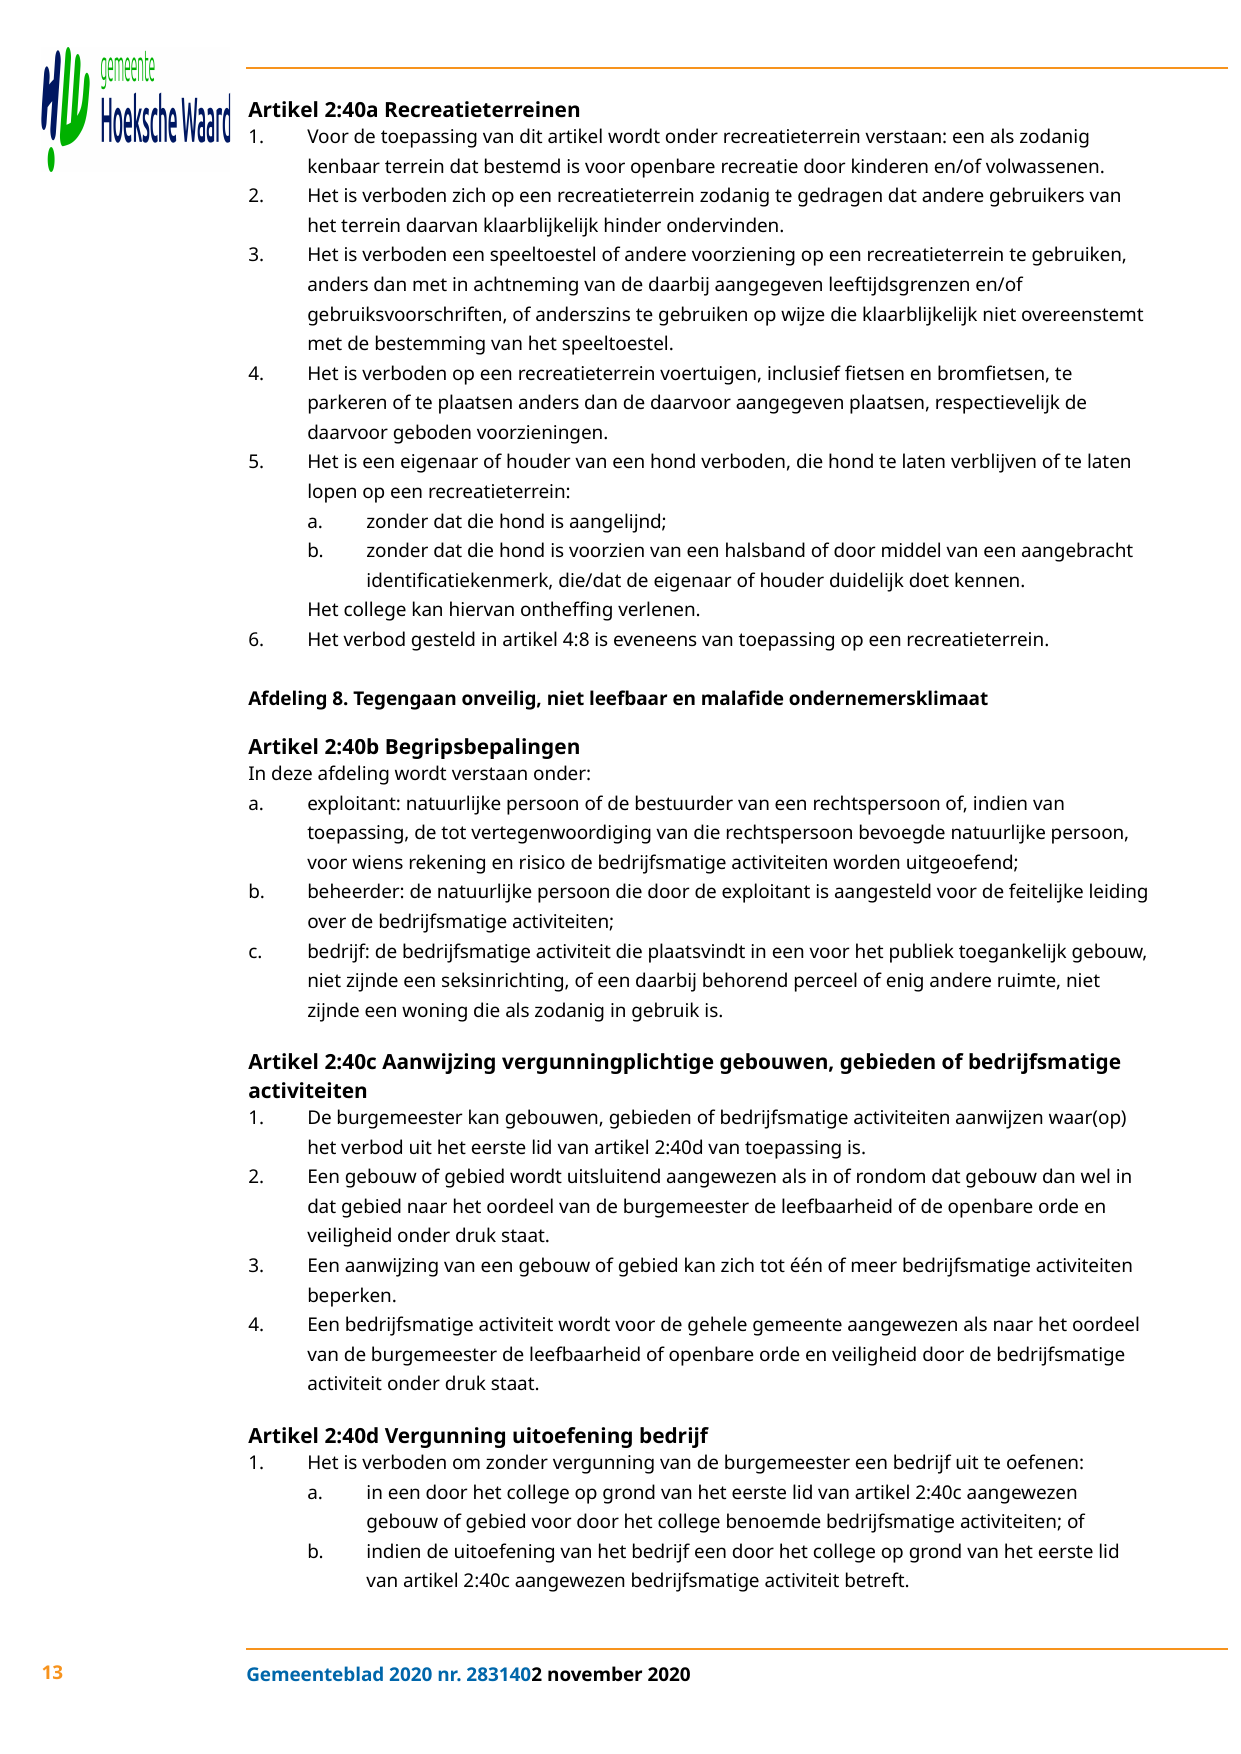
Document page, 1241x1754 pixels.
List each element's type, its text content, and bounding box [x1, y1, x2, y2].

list in een door het college op grond van het eerste lid van artikel 2:40c aangewezen gebouw of gebied voor door het college benoemde bedrijfsmatige activiteiten; of [307, 1479, 1152, 1534]
text Artikel 2:40a Recreatieterreinen [248, 95, 1152, 123]
list bedrijf: de bedrijfsmatige activiteit die plaatsvindt in een voor het publiek toegankelijk gebouw, niet zijnde een seksinrichting, of een daarbij behorend perceel of enig andere ruimte, niet zijnde een woning die als zodanig in gebruik is. [248, 938, 1152, 1023]
list De burgemeester kan gebouwen, gebieden of bedrijfsmatige activiteiten aanwijzen waar(op) het verbod uit het eerste lid van artikel 2:40d van toepassing is. [248, 1104, 1152, 1159]
text Artikel 2:40c Aanwijzing vergunningplichtige gebouwen, gebieden of bedrijfsmatige activiteiten [248, 1047, 1152, 1104]
list Een gebouw of gebied wordt uitsluitend aangewezen als in of rondom dat gebouw dan wel in dat gebied naar het oordeel van de burgemeester de leefbaarheid of de openbare orde en veiligheid onder druk staat. [248, 1163, 1152, 1248]
list indien de uitoefening van het bedrijf een door het college op grond van het eerste lid van artikel 2:40c aangewezen bedrijfsmatige activiteit betreft. [307, 1538, 1152, 1593]
list Het verbod gesteld in artikel 4:8 is eveneens van toepassing op een recreatieterrein. [248, 626, 1152, 652]
list exploitant: natuurlijke persoon of de bestuurder van een rechtspersoon of, indien van toepassing, de tot vertegenwoordiging van die rechtspersoon bevoegde natuurlijke persoon, voor wiens rekening en risico de bedrijfsmatige activiteiten worden uitgeoefend; [248, 790, 1152, 875]
picture [41, 47, 231, 172]
list zonder dat die hond is aangelijnd; [307, 508, 1152, 533]
list Het is verboden op een recreatieterrein voertuigen, inclusief fietsen en bromfietsen, te parkeren of te plaatsen anders dan de daarvoor aangegeven plaatsen, respectievelijk de daarvoor geboden voorzieningen. [248, 360, 1152, 445]
list Het is verboden om zonder vergunning van de burgemeester een bedrijf uit te oefenen: [248, 1449, 1152, 1475]
list Een aanwijzing van een gebouw of gebied kan zich tot één of meer bedrijfsmatige activiteiten beperken. [248, 1252, 1152, 1307]
list Het college kan hiervan ontheffing verlenen. [248, 597, 1152, 622]
list Een bedrijfsmatige activiteit wordt voor de gehele gemeente aangewezen als naar het oordeel van de burgemeester de leefbaarheid of openbare orde en veiligheid door de bedrijfsmatige activiteit onder druk staat. [248, 1311, 1152, 1396]
text Afdeling 8. Tegengaan onveilig, niet leefbaar en malafide ondernemersklimaat [248, 685, 1152, 711]
list Het is verboden een speeltoestel of andere voorziening op een recreatieterrein te gebruiken, anders dan met in achtneming van de daarbij aangegeven leeftijdsgrenzen en/of gebruiksvoorschriften, of anderszins te gebruiken op wijze die klaarblijkelijk niet overeenstemt met de bestemming van het speeltoestel. [248, 242, 1152, 356]
list beheerder: de natuurlijke persoon die door de exploitant is aangesteld voor de feitelijke leiding over de bedrijfsmatige activiteiten; [248, 879, 1152, 934]
list zonder dat die hond is voorzien van een halsband of door middel van een aangebracht identificatiekenmerk, die/dat de eigenaar of houder duidelijk doet kennen. [307, 537, 1152, 593]
text Artikel 2:40b Begripsbepalingen [248, 732, 1152, 760]
list Voor de toepassing van dit artikel wordt onder recreatieterrein verstaan: een als zodanig kenbaar terrein dat bestemd is voor openbare recreatie door kinderen en/of volwassenen. [248, 123, 1152, 178]
list Het is verboden zich op een recreatieterrein zodanig te gedragen dat andere gebruikers van het terrein daarvan klaarblijkelijk hinder ondervinden. [248, 182, 1152, 238]
list Het is een eigenaar of houder van een hond verboden, die hond te laten verblijven of te laten lopen op een recreatieterrein: [248, 449, 1152, 504]
text Artikel 2:40d Vergunning uitoefening bedrijf [248, 1421, 1152, 1449]
text In deze afdeling wordt verstaan onder: [248, 760, 1152, 786]
